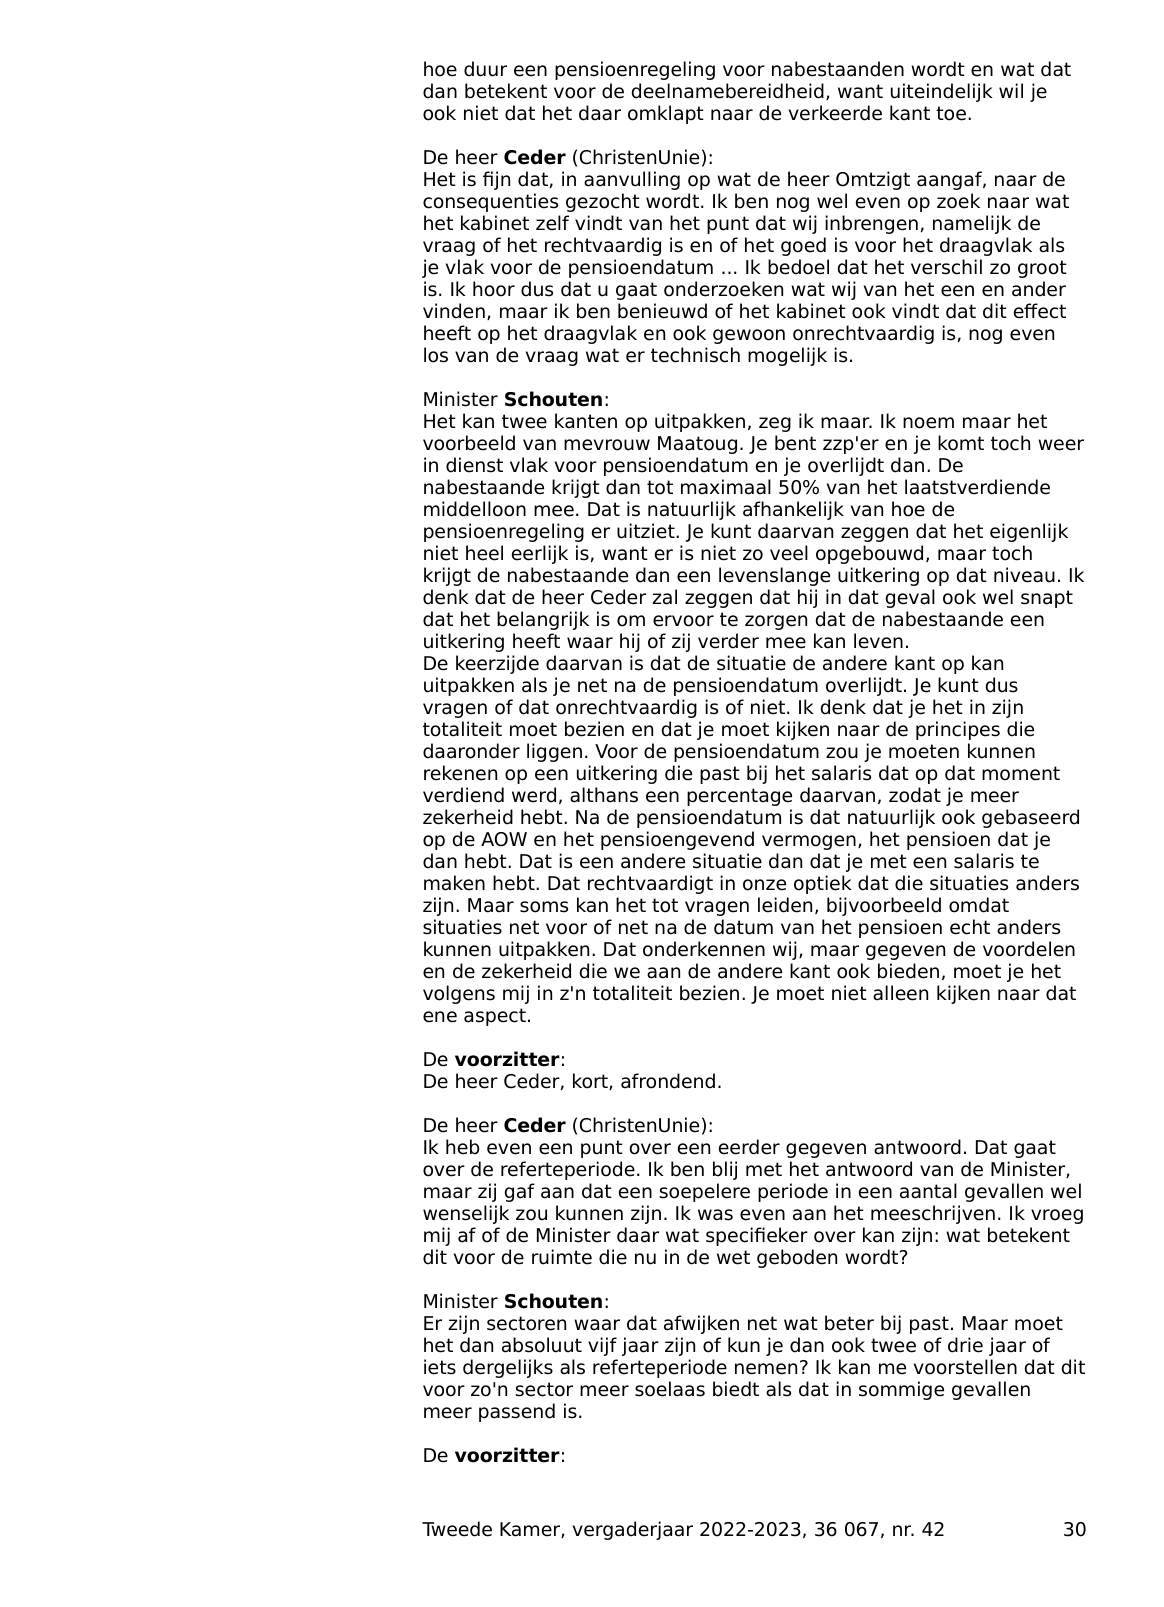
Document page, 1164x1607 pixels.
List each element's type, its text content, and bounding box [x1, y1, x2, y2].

text Het is fijn dat, in aanvulling op wat de heer Omtzigt aangaf, naar de consequenties gezocht wordt. Ik ben nog wel even op zoek naar wat het kabinet zelf vindt van het punt dat wij inbrengen, namelijk de vraag of het rechtvaardig is en of het goed is voor het draagvlak als je vlak voor de pensioendatum ... Ik bedoel dat het verschil zo groot is. Ik hoor dus dat u gaat onderzoeken wat wij van het een en ander vinden, maar ik ben benieuwd of het kabinet ook vindt dat dit effect heeft op het draagvlak en ook gewoon onrechtvaardig is, nog even los van de vraag wat er technisch mogelijk is. [422, 169, 1087, 367]
text De voorzitter: [422, 1049, 1087, 1071]
text De heer Ceder (ChristenUnie): [422, 147, 1087, 169]
text De voorzitter: [422, 1445, 1087, 1467]
text Ik heb even een punt over een eerder gegeven antwoord. Dat gaat over de referteperiode. Ik ben blij met het antwoord van de Minister, maar zij gaf aan dat een soepelere periode in een aantal gevallen wel wenselijk zou kunnen zijn. Ik was even aan het meeschrijven. Ik vroeg mij af of de Minister daar wat specifieker over kan zijn: wat betekent dit voor de ruimte die nu in de wet geboden wordt? [422, 1137, 1087, 1269]
text De heer Ceder, kort, afrondend. [422, 1071, 1087, 1093]
text hoe duur een pensioenregeling voor nabestaanden wordt en wat dat dan betekent voor de deelnamebereidheid, want uiteindelijk wil je ook niet dat het daar omklapt naar de verkeerde kant toe. [422, 59, 1087, 125]
text De heer Ceder (ChristenUnie): [422, 1115, 1087, 1137]
text Het kan twee kanten op uitpakken, zeg ik maar. Ik noem maar het voorbeeld van mevrouw Maatoug. Je bent zzp'er en je komt toch weer in dienst vlak voor pensioendatum en je overlijdt dan. De nabestaande krijgt dan tot maximaal 50% van het laatstverdiende middelloon mee. Dat is natuurlijk afhankelijk van hoe de pensioenregeling er uitziet. Je kunt daarvan zeggen dat het eigenlijk niet heel eerlijk is, want er is niet zo veel opgebouwd, maar toch krijgt de nabestaande dan een levenslange uitkering op dat niveau. Ik denk dat de heer Ceder zal zeggen dat hij in dat geval ook wel snapt dat het belangrijk is om ervoor te zorgen dat de nabestaande een uitkering heeft waar hij of zij verder mee kan leven. [422, 411, 1087, 653]
text Minister Schouten: [422, 1291, 1087, 1313]
text Minister Schouten: [422, 389, 1087, 411]
text Er zijn sectoren waar dat afwijken net wat beter bij past. Maar moet het dan absoluut vijf jaar zijn of kun je dan ook twee of drie jaar of iets dergelijks als referteperiode nemen? Ik kan me voorstellen dat dit voor zo'n sector meer soelaas biedt als dat in sommige gevallen meer passend is. [422, 1313, 1087, 1423]
text De keerzijde daarvan is dat de situatie de andere kant op kan uitpakken als je net na de pensioendatum overlijdt. Je kunt dus vragen of dat onrechtvaardig is of niet. Ik denk dat je het in zijn totaliteit moet bezien en dat je moet kijken naar de principes die daaronder liggen. Voor de pensioendatum zou je moeten kunnen rekenen op een uitkering die past bij het salaris dat op dat moment verdiend werd, althans een percentage daarvan, zodat je meer zekerheid hebt. Na de pensioendatum is dat natuurlijk ook gebaseerd op de AOW en het pensioengevend vermogen, het pensioen dat je dan hebt. Dat is een andere situatie dan dat je met een salaris te maken hebt. Dat rechtvaardigt in onze optiek dat die situaties anders zijn. Maar soms kan het tot vragen leiden, bijvoorbeeld omdat situaties net voor of net na de datum van het pensioen echt anders kunnen uitpakken. Dat onderkennen wij, maar gegeven de voordelen en de zekerheid die we aan de andere kant ook bieden, moet je het volgens mij in z'n totaliteit bezien. Je moet niet alleen kijken naar dat ene aspect. [422, 653, 1087, 1027]
